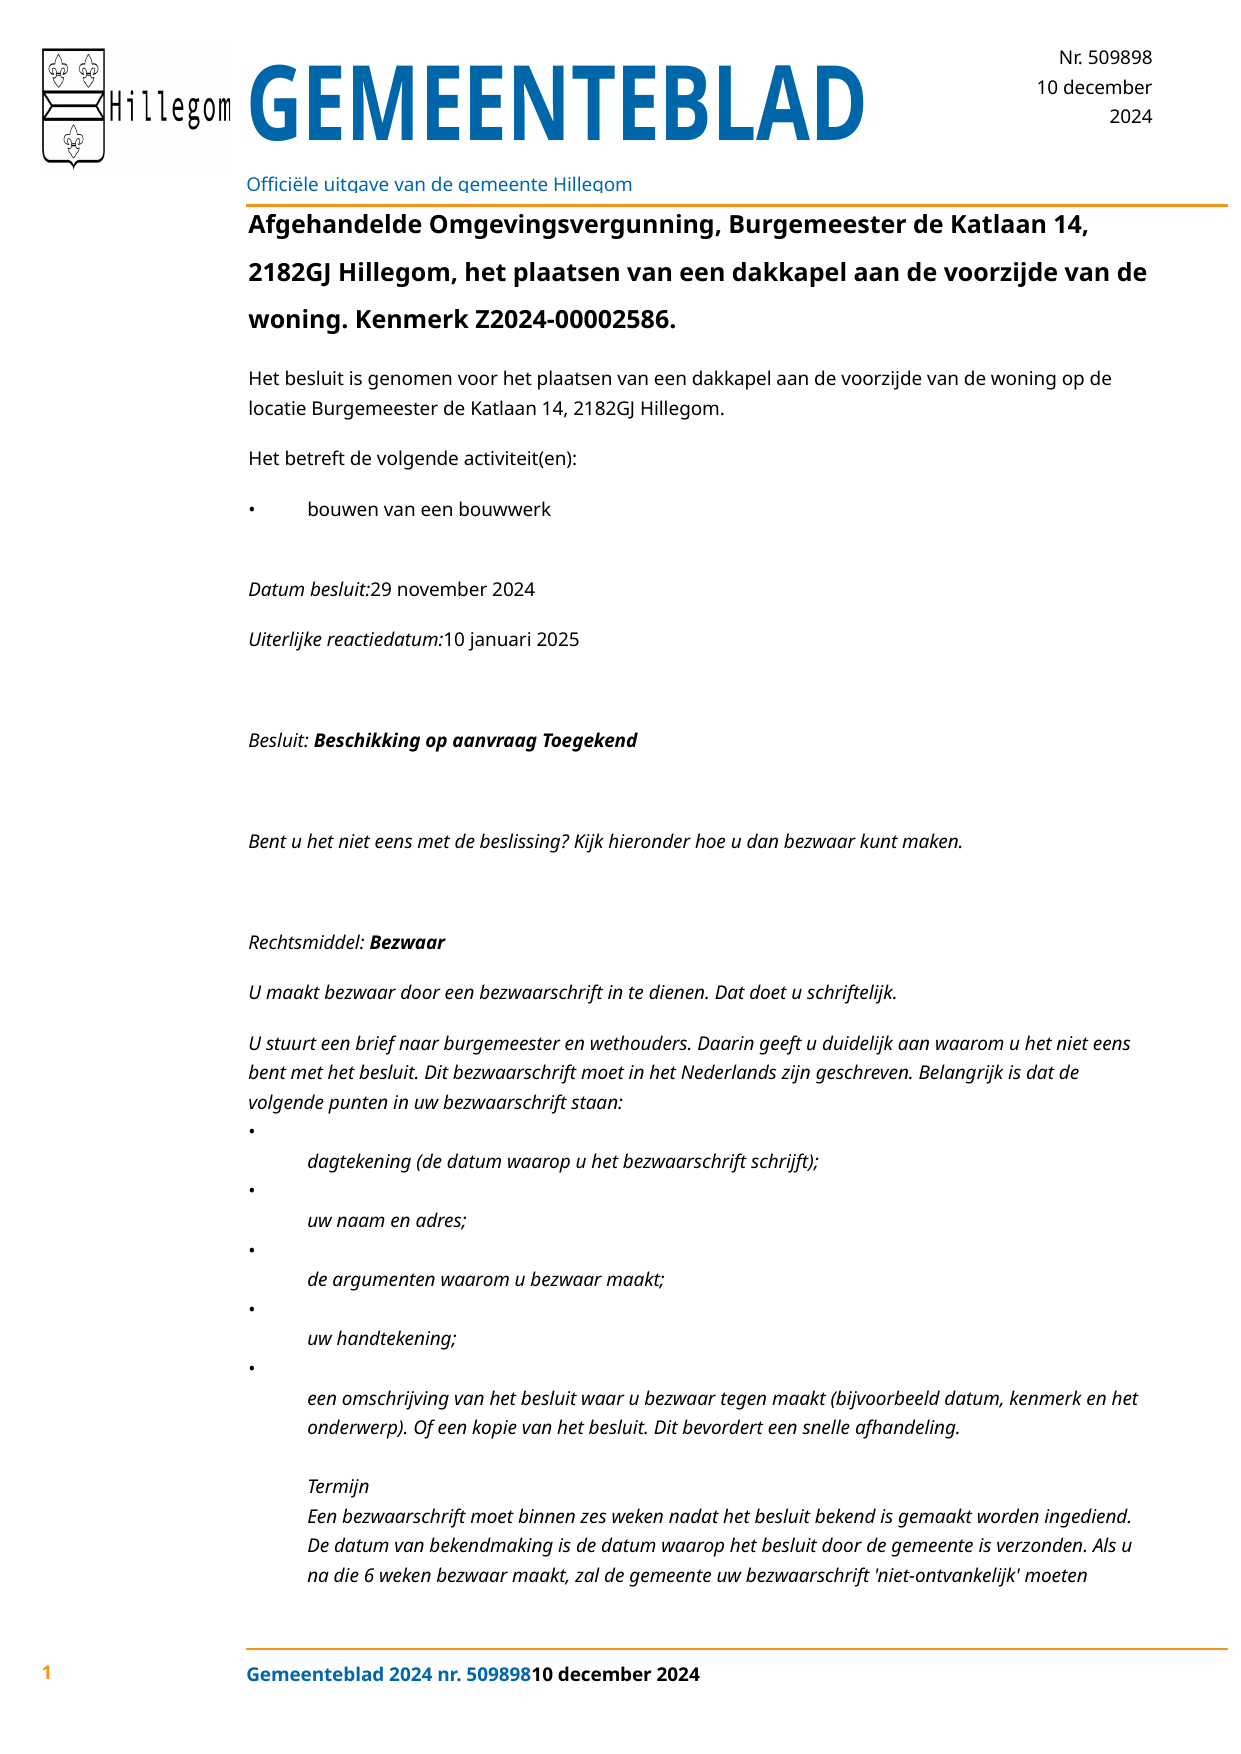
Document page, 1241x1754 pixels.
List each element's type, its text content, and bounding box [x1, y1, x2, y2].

text Rechtsmiddel: Bezwaar [248, 929, 1152, 954]
picture [41, 47, 231, 172]
list de argumenten waarom u bezwaar maakt; [248, 1266, 1152, 1292]
list een omschrijving van het besluit waar u bezwaar tegen maakt (bijvoorbeeld datum, kenmerk en het onderwerp). Of een kopie van het besluit. Dit bevordert een snelle afhandeling. [248, 1385, 1152, 1440]
text Uiterlijke reactiedatum:10 januari 2025 [248, 626, 1152, 652]
list Een bezwaarschrift moet binnen zes weken nadat het besluit bekend is gemaakt worden ingediend. De datum van bekendmaking is de datum waarop het besluit door de gemeente is verzonden. Als u na die 6 weken bezwaar maakt, zal de gemeente uw bezwaarschrift 'niet-ontvankelijk' moeten [248, 1503, 1152, 1588]
text Het betreft de volgende activiteit(en): [248, 446, 1152, 471]
text Het besluit is genomen voor het plaatsen van een dakkapel aan de voorzijde van de woning op de locatie Burgemeester de Katlaan 14, 2182GJ Hillegom. [248, 366, 1152, 421]
text U stuurt een brief naar burgemeester en wethouders. Daarin geeft u duidelijk aan waarom u het niet eens bent met het besluit. Dit bezwaarschrift moet in het Nederlands zijn geschreven. Belangrijk is dat de volgende punten in uw bezwaarschrift staan: [248, 1030, 1152, 1114]
list uw handtekening; [248, 1326, 1152, 1351]
text U maakt bezwaar door een bezwaarschrift in te dienen. Dat doet u schriftelijk. [248, 979, 1152, 1005]
list dagtekening (de datum waarop u het bezwaarschrift schrijft); [248, 1148, 1152, 1174]
text Besluit: Beschikking op aanvraag Toegekend [248, 727, 1152, 753]
text Bent u het niet eens met de beslissing? Kijk hieronder hoe u dan bezwaar kunt maken. [248, 828, 1152, 854]
text Datum besluit:29 november 2024 [248, 576, 1152, 602]
text Afgehandelde Omgevingsvergunning, Burgemeester de Katlaan 14, 2182GJ Hillegom, het plaatsen van een dakkapel aan de voorzijde van de woning. Kenmerk Z2024-00002586. [248, 207, 1152, 336]
list uw naam en adres; [248, 1207, 1152, 1233]
list bouwen van een bouwwerk [248, 496, 1152, 522]
list Termijn [248, 1473, 1152, 1499]
